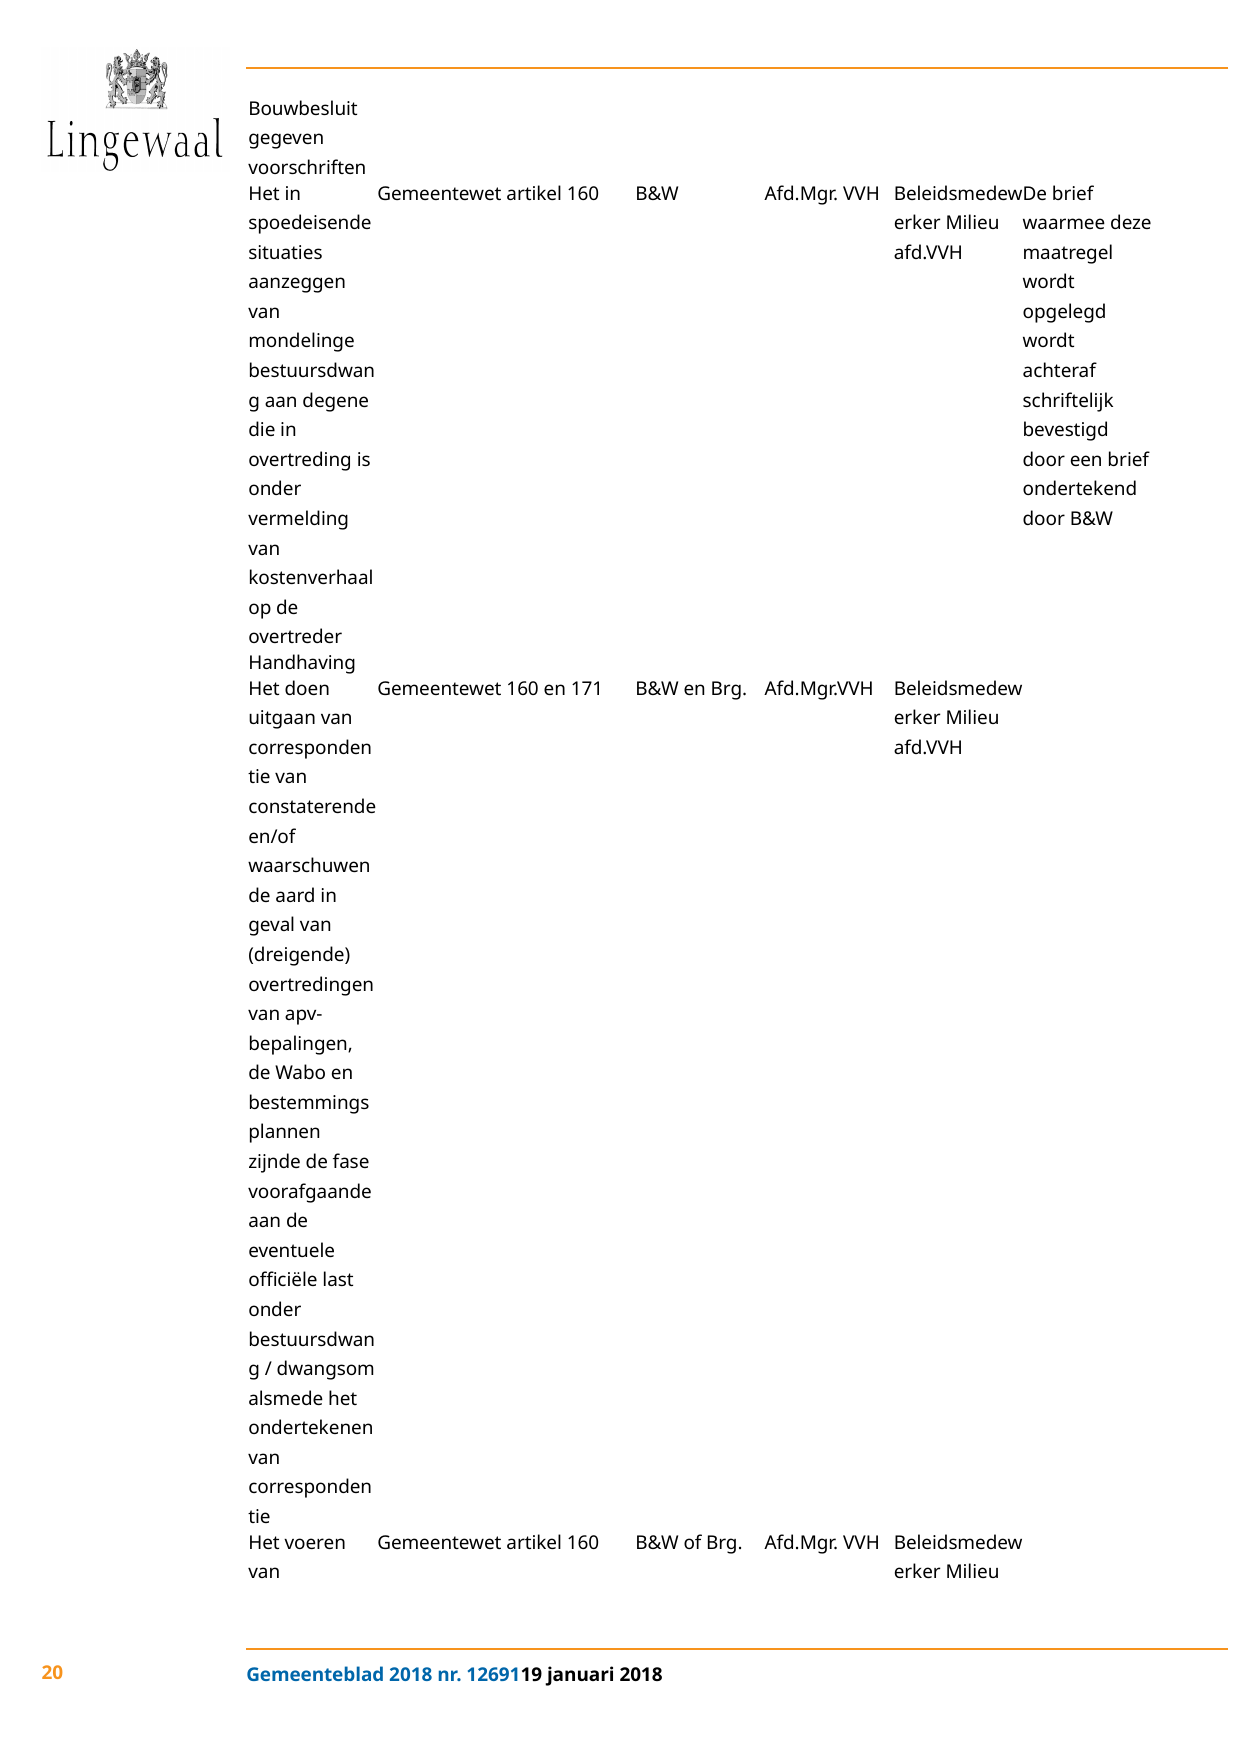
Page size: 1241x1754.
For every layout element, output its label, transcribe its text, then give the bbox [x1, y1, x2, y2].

table_cell [1023, 649, 1152, 675]
table_cell Afd.Mgr. VVH [764, 180, 893, 649]
table_cell Afd.Mgr.VVH [764, 675, 893, 1529]
table_cell [1023, 1529, 1152, 1584]
table_cell [764, 95, 893, 180]
table_cell Handhaving [248, 649, 377, 675]
table_cell Het in spoedeisende situaties aanzeggen van mondelinge bestuursdwang aan degene die in overtreding is onder vermelding van kostenverhaal op de overtreder [248, 180, 377, 649]
table_cell [506, 649, 635, 675]
table_cell Gemeentewet [377, 180, 506, 649]
table_cell [894, 649, 1022, 675]
table_cell [894, 95, 1022, 180]
table_cell Beleidsmedewerker Milieu afd.VVH [894, 180, 1022, 649]
table_cell Beleidsmedewerker Milieu afd.VVH [894, 675, 1022, 1529]
table_cell Het doen uitgaan van correspondentie van constaterende en/of waarschuwende aard in geval van (dreigende) overtredingen van apv-bepalingen, de Wabo en bestemmingsplannen zijnde de fase voorafgaande aan de eventuele officiële last onder bestuursdwang / dwangsom alsmede het ondertekenen van correspondentie [248, 675, 377, 1529]
table_cell B&W [635, 180, 764, 649]
table_cell B&W en Brg. [635, 675, 764, 1529]
table_cell Gemeentewet [377, 1529, 506, 1584]
table_cell [635, 649, 764, 675]
table_cell Gemeentewet [377, 675, 506, 1529]
table_cell [1023, 675, 1152, 1529]
table_cell [377, 649, 506, 675]
table_cell Beleidsmedewerker Milieu [894, 1529, 1022, 1584]
table_cell [377, 95, 506, 180]
table_cell B&W of Brg. [635, 1529, 764, 1584]
table_cell [506, 95, 635, 180]
table_cell artikel 160 [506, 1529, 635, 1584]
table_cell [1023, 95, 1152, 180]
table_cell Afd.Mgr. VVH [764, 1529, 893, 1584]
table_cell Bouwbesluit gegeven voorschriften [248, 95, 377, 180]
table_cell [635, 95, 764, 180]
table_cell 160 en 171 [506, 675, 635, 1529]
picture [41, 47, 231, 172]
table_cell De brief waarmee deze maatregel wordt opgelegd wordt achteraf schriftelijk bevestigd door een brief ondertekend door B&W [1023, 180, 1152, 649]
table_cell artikel 160 [506, 180, 635, 649]
table_cell [764, 649, 893, 675]
table_cell Het voeren van [248, 1529, 377, 1584]
